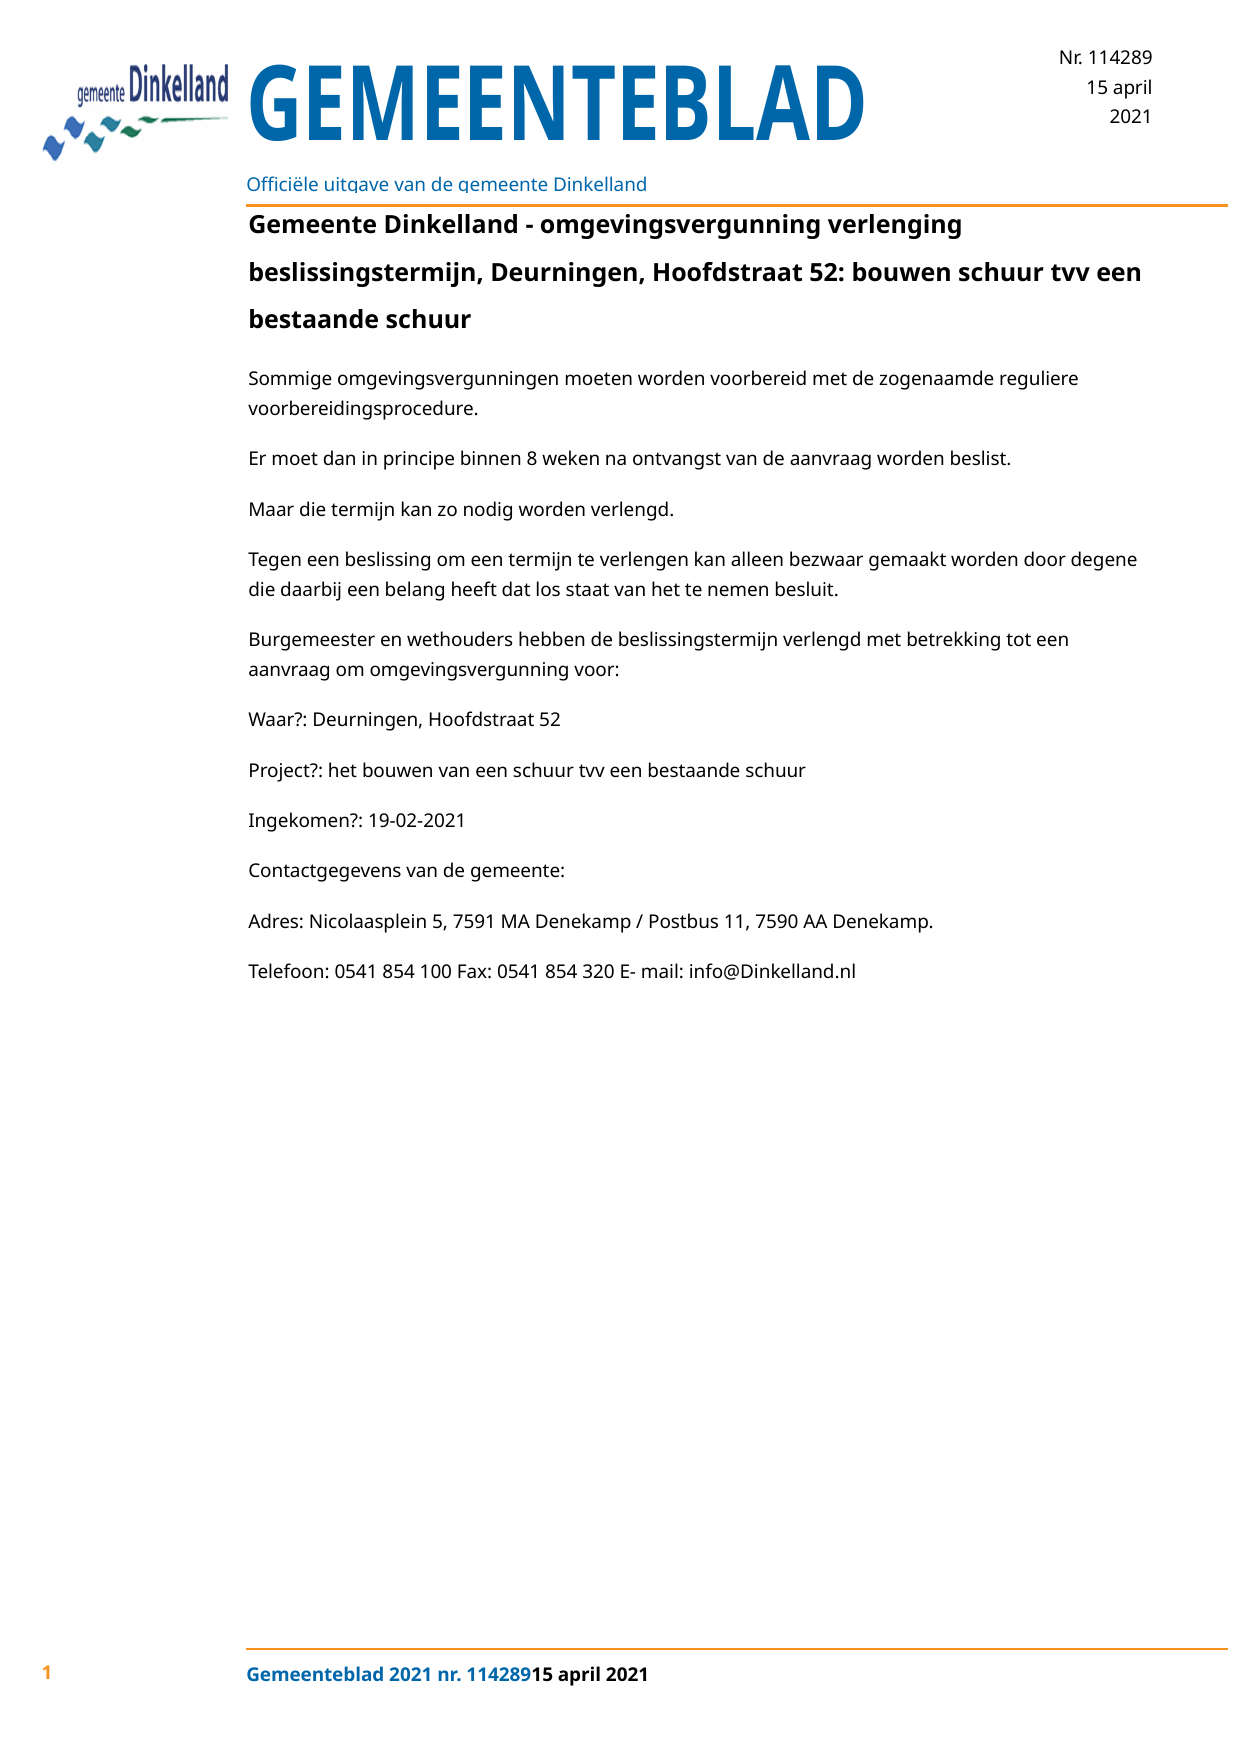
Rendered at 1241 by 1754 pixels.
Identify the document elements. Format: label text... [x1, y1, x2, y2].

text Gemeente Dinkelland - omgevingsvergunning verlenging beslissingstermijn, Deurningen, Hoofdstraat 52: bouwen schuur tvv een bestaande schuur [248, 207, 1152, 336]
text Tegen een beslissing om een termijn te verlengen kan alleen bezwaar gemaakt worden door degene die daarbij een belang heeft dat los staat van het te nemen besluit. [248, 546, 1152, 602]
text Sommige omgevingsvergunningen moeten worden voorbereid met de zogenaamde reguliere voorbereidingsprocedure. [248, 366, 1152, 421]
text Ingekomen?: 19-02-2021 [248, 807, 1152, 833]
text Er moet dan in principe binnen 8 weken na ontvangst van de aanvraag worden beslist. [248, 446, 1152, 471]
text Contactgegevens van de gemeente: [248, 858, 1152, 883]
text Burgemeester en wethouders hebben de beslissingstermijn verlengd met betrekking tot een aanvraag om omgevingsvergunning voor: [248, 626, 1152, 682]
text Adres: Nicolaasplein 5, 7591 MA Denekamp / Postbus 11, 7590 AA Denekamp. [248, 908, 1152, 934]
text Project?: het bouwen van een schuur tvv een bestaande schuur [248, 757, 1152, 782]
text Telefoon: 0541 854 100 Fax: 0541 854 320 E- mail: info@Dinkelland.nl [248, 958, 1152, 984]
text Maar die termijn kan zo nodig worden verlengd. [248, 496, 1152, 522]
picture [41, 47, 231, 172]
text Waar?: Deurningen, Hoofdstraat 52 [248, 706, 1152, 732]
